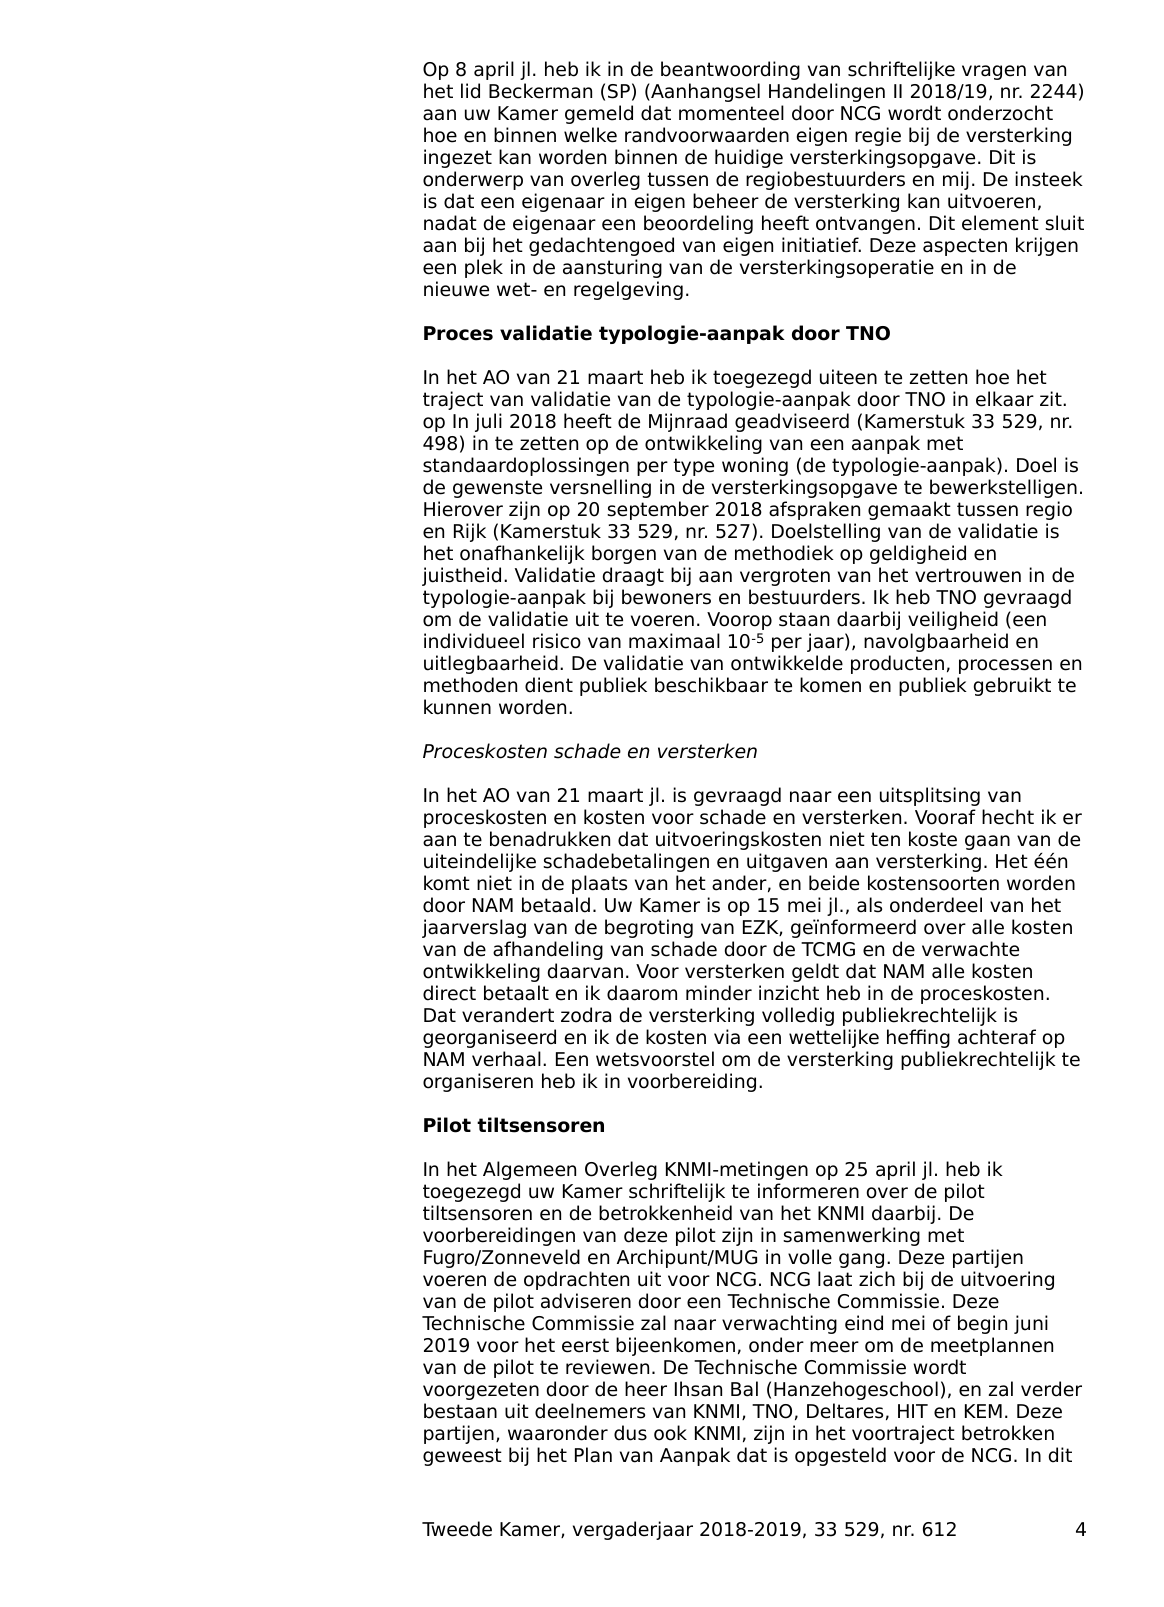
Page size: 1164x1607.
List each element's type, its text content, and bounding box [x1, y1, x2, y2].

text In het Algemeen Overleg KNMI-metingen op 25 april jl. heb ik toegezegd uw Kamer schriftelijk te informeren over de pilot tiltsensoren en de betrokkenheid van het KNMI daarbij. De voorbereidingen van deze pilot zijn in samenwerking met Fugro/Zonneveld en Archipunt/MUG in volle gang. Deze partijen voeren de opdrachten uit voor NCG. NCG laat zich bij de uitvoering van de pilot adviseren door een Technische Commissie. Deze Technische Commissie zal naar verwachting eind mei of begin juni 2019 voor het eerst bijeenkomen, onder meer om de meetplannen van de pilot te reviewen. De Technische Commissie wordt voorgezeten door de heer Ihsan Bal (Hanzehogeschool), en zal verder bestaan uit deelnemers van KNMI, TNO, Deltares, HIT en KEM. Deze partijen, waaronder dus ook KNMI, zijn in het voortraject betrokken geweest bij het Plan van Aanpak dat is opgesteld voor de NCG. In dit [422, 1159, 1087, 1467]
subtitle Proces validatie typologie-aanpak door TNO [422, 323, 1087, 345]
text In het AO van 21 maart jl. is gevraagd naar een uitsplitsing van proceskosten en kosten voor schade en versterken. Vooraf hecht ik er aan te benadrukken dat uitvoeringskosten niet ten koste gaan van de uiteindelijke schadebetalingen en uitgaven aan versterking. Het één komt niet in de plaats van het ander, en beide kostensoorten worden door NAM betaald. Uw Kamer is op 15 mei jl., als onderdeel van het jaarverslag van de begroting van EZK, geïnformeerd over alle kosten van de afhandeling van schade door de TCMG en de verwachte ontwikkeling daarvan. Voor versterken geldt dat NAM alle kosten direct betaalt en ik daarom minder inzicht heb in de proceskosten. Dat verandert zodra de versterking volledig publiekrechtelijk is georganiseerd en ik de kosten via een wettelijke heffing achteraf op NAM verhaal. Een wetsvoorstel om de versterking publiekrechtelijk te organiseren heb ik in voorbereiding. [422, 785, 1087, 1093]
text In het AO van 21 maart heb ik toegezegd uiteen te zetten hoe het traject van validatie van de typologie-aanpak door TNO in elkaar zit. op In juli 2018 heeft de Mijnraad geadviseerd (Kamerstuk 33 529, nr. 498) in te zetten op de ontwikkeling van een aanpak met standaardoplossingen per type woning (de typologie-aanpak). Doel is de gewenste versnelling in de versterkingsopgave te bewerkstelligen. Hierover zijn op 20 september 2018 afspraken gemaakt tussen regio en Rijk (Kamerstuk 33 529, nr. 527). Doelstelling van de validatie is het onafhankelijk borgen van de methodiek op geldigheid en juistheid. Validatie draagt bij aan vergroten van het vertrouwen in de typologie-aanpak bij bewoners en bestuurders. Ik heb TNO gevraagd om de validatie uit te voeren. Voorop staan daarbij veiligheid (een individueel risico van maximaal 10-5 per jaar), navolgbaarheid en uitlegbaarheid. De validatie van ontwikkelde producten, processen en methoden dient publiek beschikbaar te komen en publiek gebruikt te kunnen worden. [422, 367, 1087, 719]
subtitle Proceskosten schade en versterken [422, 741, 1087, 763]
text Op 8 april jl. heb ik in de beantwoording van schriftelijke vragen van het lid Beckerman (SP) (Aanhangsel Handelingen II 2018/19, nr. 2244) aan uw Kamer gemeld dat momenteel door NCG wordt onderzocht hoe en binnen welke randvoorwaarden eigen regie bij de versterking ingezet kan worden binnen de huidige versterkingsopgave. Dit is onderwerp van overleg tussen de regiobestuurders en mij. De insteek is dat een eigenaar in eigen beheer de versterking kan uitvoeren, nadat de eigenaar een beoordeling heeft ontvangen. Dit element sluit aan bij het gedachtengoed van eigen initiatief. Deze aspecten krijgen een plek in de aansturing van de versterkingsoperatie en in de nieuwe wet- en regelgeving. [422, 59, 1087, 301]
subtitle Pilot tiltsensoren [422, 1115, 1087, 1137]
